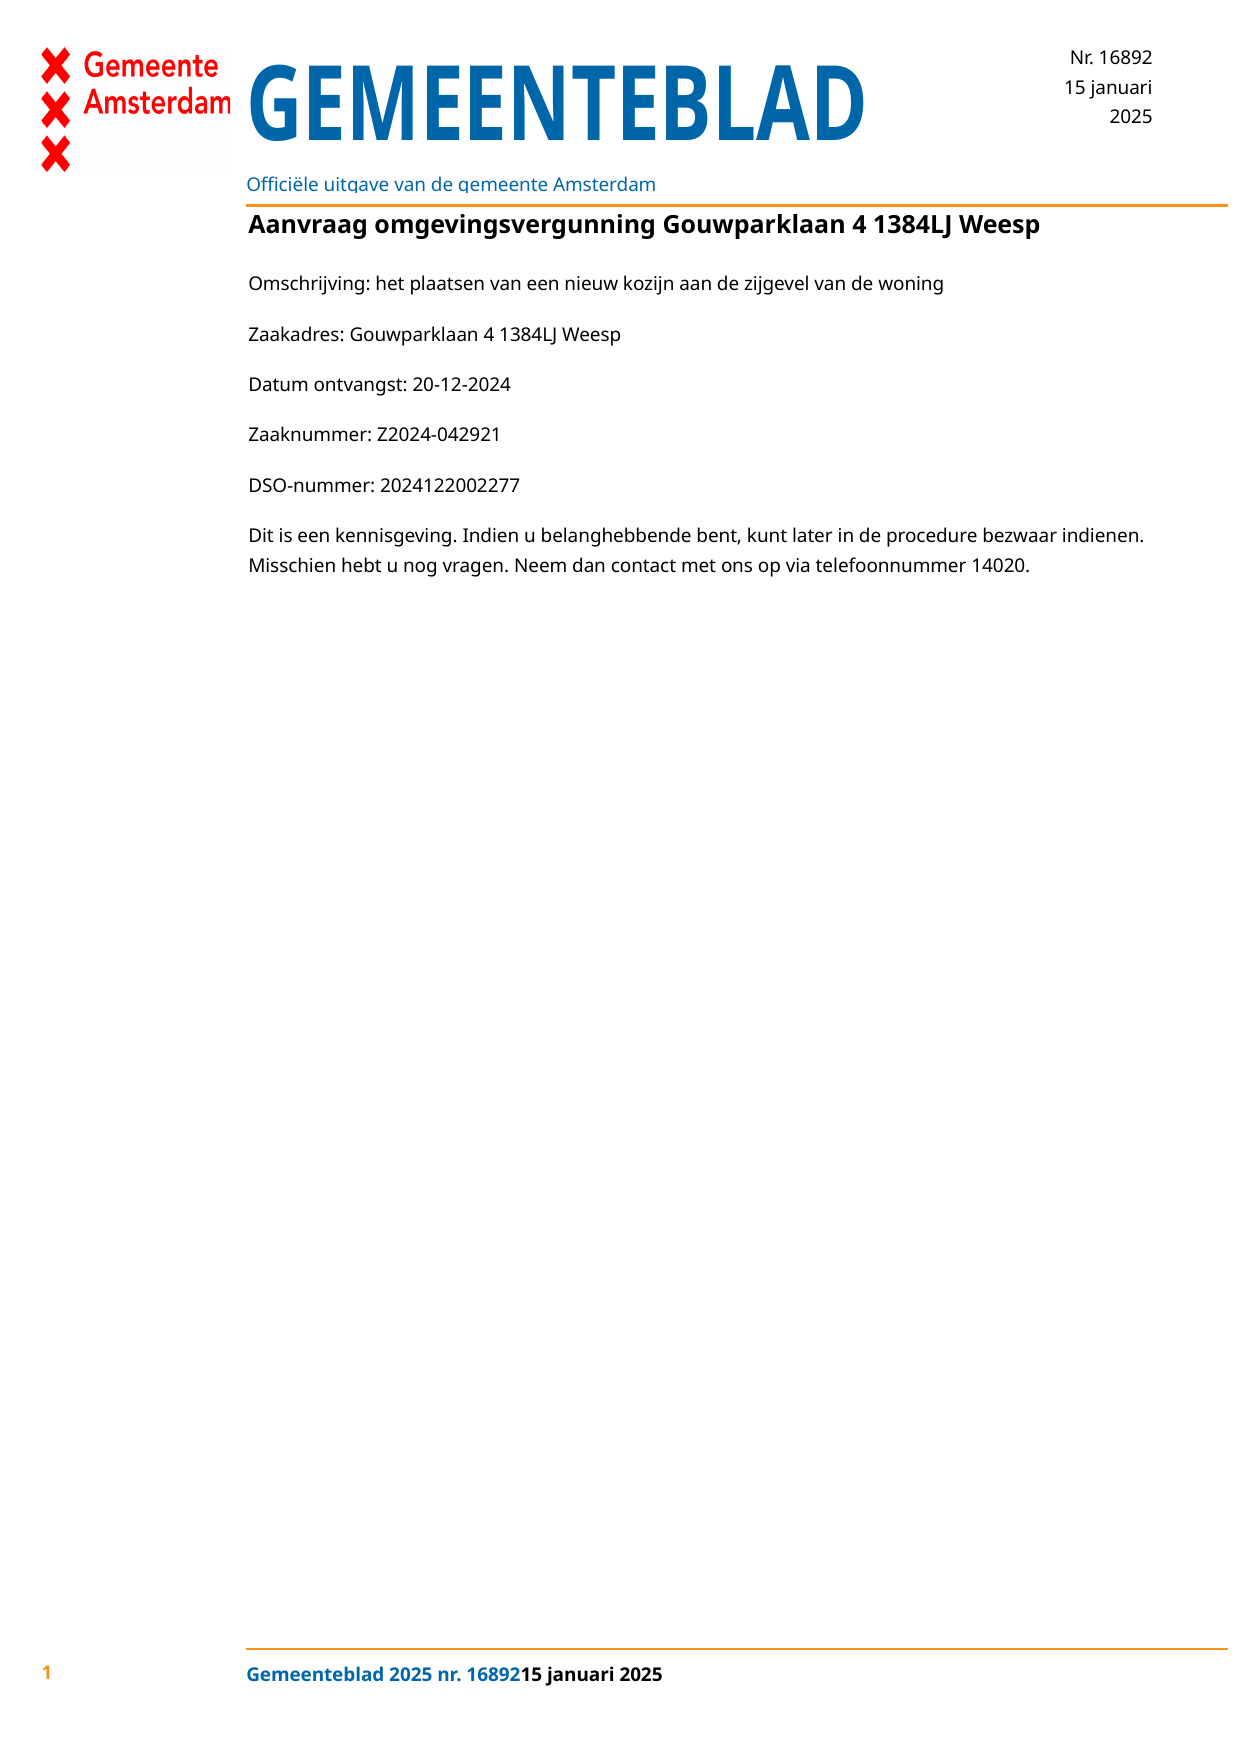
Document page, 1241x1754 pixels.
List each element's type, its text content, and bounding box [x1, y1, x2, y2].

text Aanvraag omgevingsvergunning Gouwparklaan 4 1384LJ Weesp [248, 207, 1152, 241]
text Zaakadres: Gouwparklaan 4 1384LJ Weesp [248, 321, 1152, 346]
text Omschrijving: het plaatsen van een nieuw kozijn aan de zijgevel van de woning [248, 270, 1152, 296]
picture [41, 47, 231, 172]
text Dit is een kennisgeving. Indien u belanghebbende bent, kunt later in de procedure bezwaar indienen. Misschien hebt u nog vragen. Neem dan contact met ons op via telefoonnummer 14020. [248, 522, 1152, 578]
text DSO-nummer: 2024122002277 [248, 472, 1152, 498]
text Zaaknummer: Z2024-042921 [248, 422, 1152, 447]
text Datum ontvangst: 20-12-2024 [248, 371, 1152, 397]
